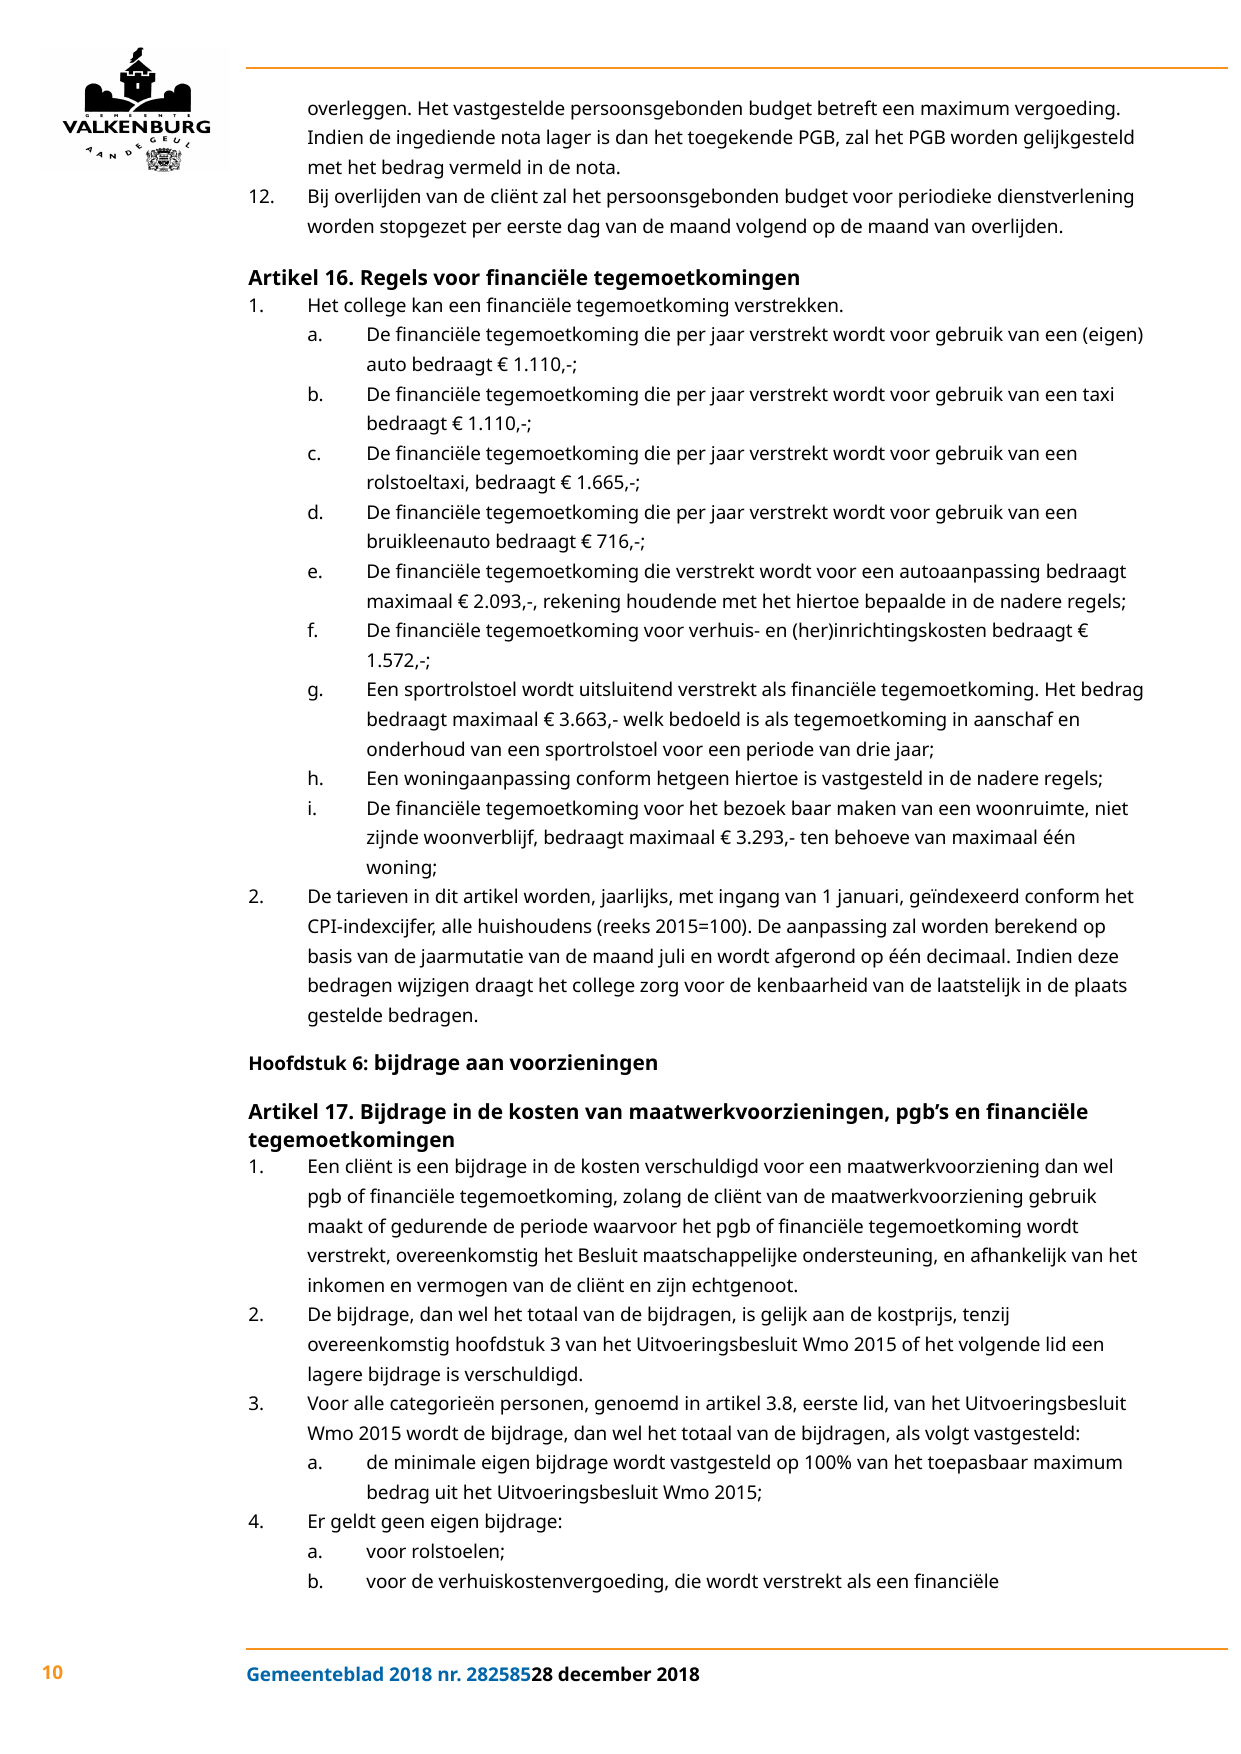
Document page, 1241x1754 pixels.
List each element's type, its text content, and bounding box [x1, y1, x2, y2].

list voor rolstoelen; [307, 1538, 1152, 1564]
list De financiële tegemoetkoming voor verhuis- en (her)inrichtingskosten bedraagt € 1.572,-; [307, 617, 1152, 673]
list de minimale eigen bijdrage wordt vastgesteld op 100% van het toepasbaar maximum bedrag uit het Uitvoeringsbesluit Wmo 2015; [307, 1449, 1152, 1505]
list Een woningaanpassing conform hetgeen hiertoe is vastgesteld in de nadere regels; [307, 765, 1152, 791]
picture [41, 47, 231, 172]
list De financiële tegemoetkoming die per jaar verstrekt wordt voor gebruik van een rolstoeltaxi, bedraagt € 1.665,-; [307, 440, 1152, 495]
list De financiële tegemoetkoming die per jaar verstrekt wordt voor gebruik van een taxi bedraagt € 1.110,-; [307, 381, 1152, 436]
list De tarieven in dit artikel worden, jaarlijks, met ingang van 1 januari, geïndexeerd conform het CPI-indexcijfer, alle huishoudens (reeks 2015=100). De aanpassing zal worden berekend op basis van de jaarmutatie van de maand juli en wordt afgerond op één decimaal. Indien deze bedragen wijzigen draagt het college zorg voor de kenbaarheid van de laatstelijk in de plaats gestelde bedragen. [248, 884, 1152, 1028]
list Een cliënt is een bijdrage in de kosten verschuldigd voor een maatwerkvoorziening dan wel pgb of financiële tegemoetkoming, zolang de cliënt van de maatwerkvoorziening gebruik maakt of gedurende de periode waarvoor het pgb of financiële tegemoetkoming wordt verstrekt, overeenkomstig het Besluit maatschappelijke ondersteuning, en afhankelijk van het inkomen en vermogen van de cliënt en zijn echtgenoot. [248, 1154, 1152, 1298]
list Voor alle categorieën personen, genoemd in artikel 3.8, eerste lid, van het Uitvoeringsbesluit Wmo 2015 wordt de bijdrage, dan wel het totaal van de bijdragen, als volgt vastgesteld: [248, 1390, 1152, 1446]
list De financiële tegemoetkoming die per jaar verstrekt wordt voor gebruik van een (eigen) auto bedraagt € 1.110,-; [307, 322, 1152, 377]
list Bij overlijden van de cliënt zal het persoonsgebonden budget voor periodieke dienstverlening worden stopgezet per eerste dag van de maand volgend op de maand van overlijden. [248, 183, 1152, 239]
list overleggen. Het vastgestelde persoonsgebonden budget betreft een maximum vergoeding. Indien de ingediende nota lager is dan het toegekende PGB, zal het PGB worden gelijkgesteld met het bedrag vermeld in de nota. [248, 95, 1152, 180]
list De financiële tegemoetkoming die verstrekt wordt voor een autoaanpassing bedraagt maximaal € 2.093,-, rekening houdende met het hiertoe bepaalde in de nadere regels; [307, 558, 1152, 613]
text Artikel 17. Bijdrage in de kosten van maatwerkvoorzieningen, pgb’s en financiële tegemoetkomingen [248, 1097, 1152, 1154]
list Het college kan een financiële tegemoetkoming verstrekken. [248, 292, 1152, 318]
text Artikel 16. Regels voor financiële tegemoetkomingen [248, 263, 1152, 292]
list voor de verhuiskostenvergoeding, die wordt verstrekt als een financiële [307, 1568, 1152, 1594]
list De financiële tegemoetkoming voor het bezoek baar maken van een woonruimte, niet zijnde woonverblijf, bedraagt maximaal € 3.293,- ten behoeve van maximaal één woning; [307, 795, 1152, 880]
list De bijdrage, dan wel het totaal van de bijdragen, is gelijk aan de kostprijs, tenzij overeenkomstig hoofdstuk 3 van het Uitvoeringsbesluit Wmo 2015 of het volgende lid een lagere bijdrage is verschuldigd. [248, 1302, 1152, 1387]
list Een sportrolstoel wordt uitsluitend verstrekt als financiële tegemoetkoming. Het bedrag bedraagt maximaal € 3.663,- welk bedoeld is als tegemoetkoming in aanschaf en onderhoud van een sportrolstoel voor een periode van drie jaar; [307, 677, 1152, 761]
text Hoofdstuk 6: bijdrage aan voorzieningen [248, 1048, 1152, 1076]
list Er geldt geen eigen bijdrage: [248, 1509, 1152, 1534]
list De financiële tegemoetkoming die per jaar verstrekt wordt voor gebruik van een bruikleenauto bedraagt € 716,-; [307, 499, 1152, 554]
